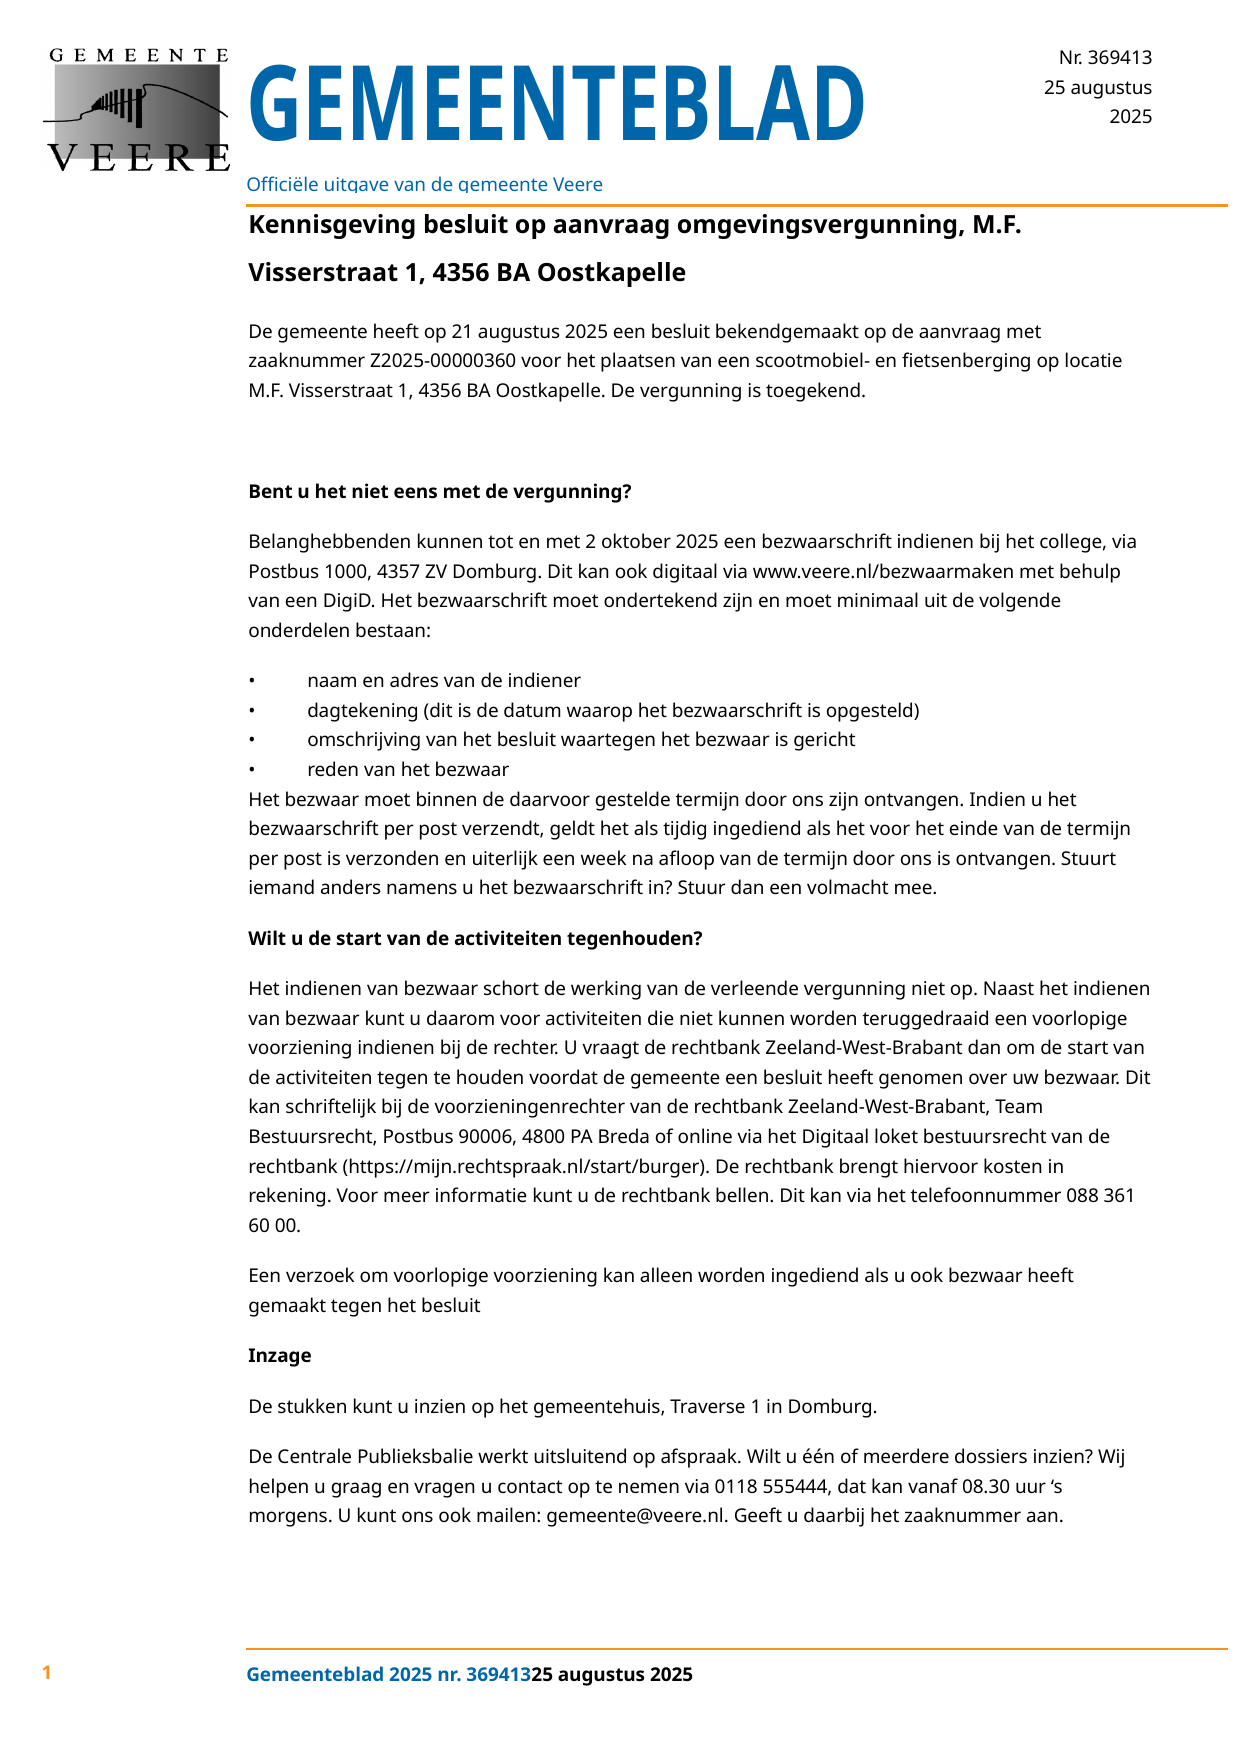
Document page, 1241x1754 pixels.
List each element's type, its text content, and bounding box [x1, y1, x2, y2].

text Bent u het niet eens met de vergunning? [248, 478, 1152, 504]
text De stukken kunt u inzien op het gemeentehuis, Traverse 1 in Domburg. [248, 1393, 1152, 1419]
text Een verzoek om voorlopige voorziening kan alleen worden ingediend als u ook bezwaar heeft gemaakt tegen het besluit [248, 1262, 1152, 1318]
list dagtekening (dit is de datum waarop het bezwaarschrift is opgesteld) [248, 697, 1152, 723]
text De gemeente heeft op 21 augustus 2025 een besluit bekendgemaakt op de aanvraag met zaaknummer Z2025-00000360 voor het plaatsen van een scootmobiel- en fietsenberging op locatie M.F. Visserstraat 1, 4356 BA Oostkapelle. De vergunning is toegekend. [248, 318, 1152, 403]
text Belanghebbenden kunnen tot en met 2 oktober 2025 een bezwaarschrift indienen bij het college, via Postbus 1000, 4357 ZV Domburg. Dit kan ook digitaal via www.veere.nl/bezwaarmaken met behulp van een DigiD. Het bezwaarschrift moet ondertekend zijn en moet minimaal uit de volgende onderdelen bestaan: [248, 528, 1152, 643]
text Het indienen van bezwaar schort de werking van de verleende vergunning niet op. Naast het indienen van bezwaar kunt u daarom voor activiteiten die niet kunnen worden teruggedraaid een voorlopige voorziening indienen bij de rechter. U vraagt de rechtbank Zeeland-West-Brabant dan om de start van de activiteiten tegen te houden voordat de gemeente een besluit heeft genomen over uw bezwaar. Dit kan schriftelijk bij de voorzieningenrechter van de rechtbank Zeeland-West-Brabant, Team Bestuursrecht, Postbus 90006, 4800 PA Breda of online via het Digitaal loket bestuursrecht van de rechtbank (https://mijn.rechtspraak.nl/start/burger). De rechtbank brengt hiervoor kosten in rekening. Voor meer informatie kunt u de rechtbank bellen. Dit kan via het telefoonnummer 088 361 60 00. [248, 975, 1152, 1238]
list naam en adres van de indiener [248, 667, 1152, 693]
text Kennisgeving besluit op aanvraag omgevingsvergunning, M.F. Visserstraat 1, 4356 BA Oostkapelle [248, 207, 1152, 288]
picture [41, 47, 231, 172]
text Het bezwaar moet binnen de daarvoor gestelde termijn door ons zijn ontvangen. Indien u het bezwaarschrift per post verzendt, geldt het als tijdig ingediend als het voor het einde van de termijn per post is verzonden en uiterlijk een week na afloop van de termijn door ons is ontvangen. Stuurt iemand anders namens u het bezwaarschrift in? Stuur dan een volmacht mee. [248, 786, 1152, 900]
list reden van het bezwaar [248, 756, 1152, 782]
list omschrijving van het besluit waartegen het bezwaar is gericht [248, 727, 1152, 752]
text Wilt u de start van de activiteiten tegenhouden? [248, 925, 1152, 951]
text Inzage [248, 1342, 1152, 1368]
text De Centrale Publieksbalie werkt uitsluitend op afspraak. Wilt u één of meerdere dossiers inzien? Wij helpen u graag en vragen u contact op te nemen via 0118 555444, dat kan vanaf 08.30 uur ‘s morgens. U kunt ons ook mailen: gemeente@veere.nl. Geeft u daarbij het zaaknummer aan. [248, 1443, 1152, 1528]
